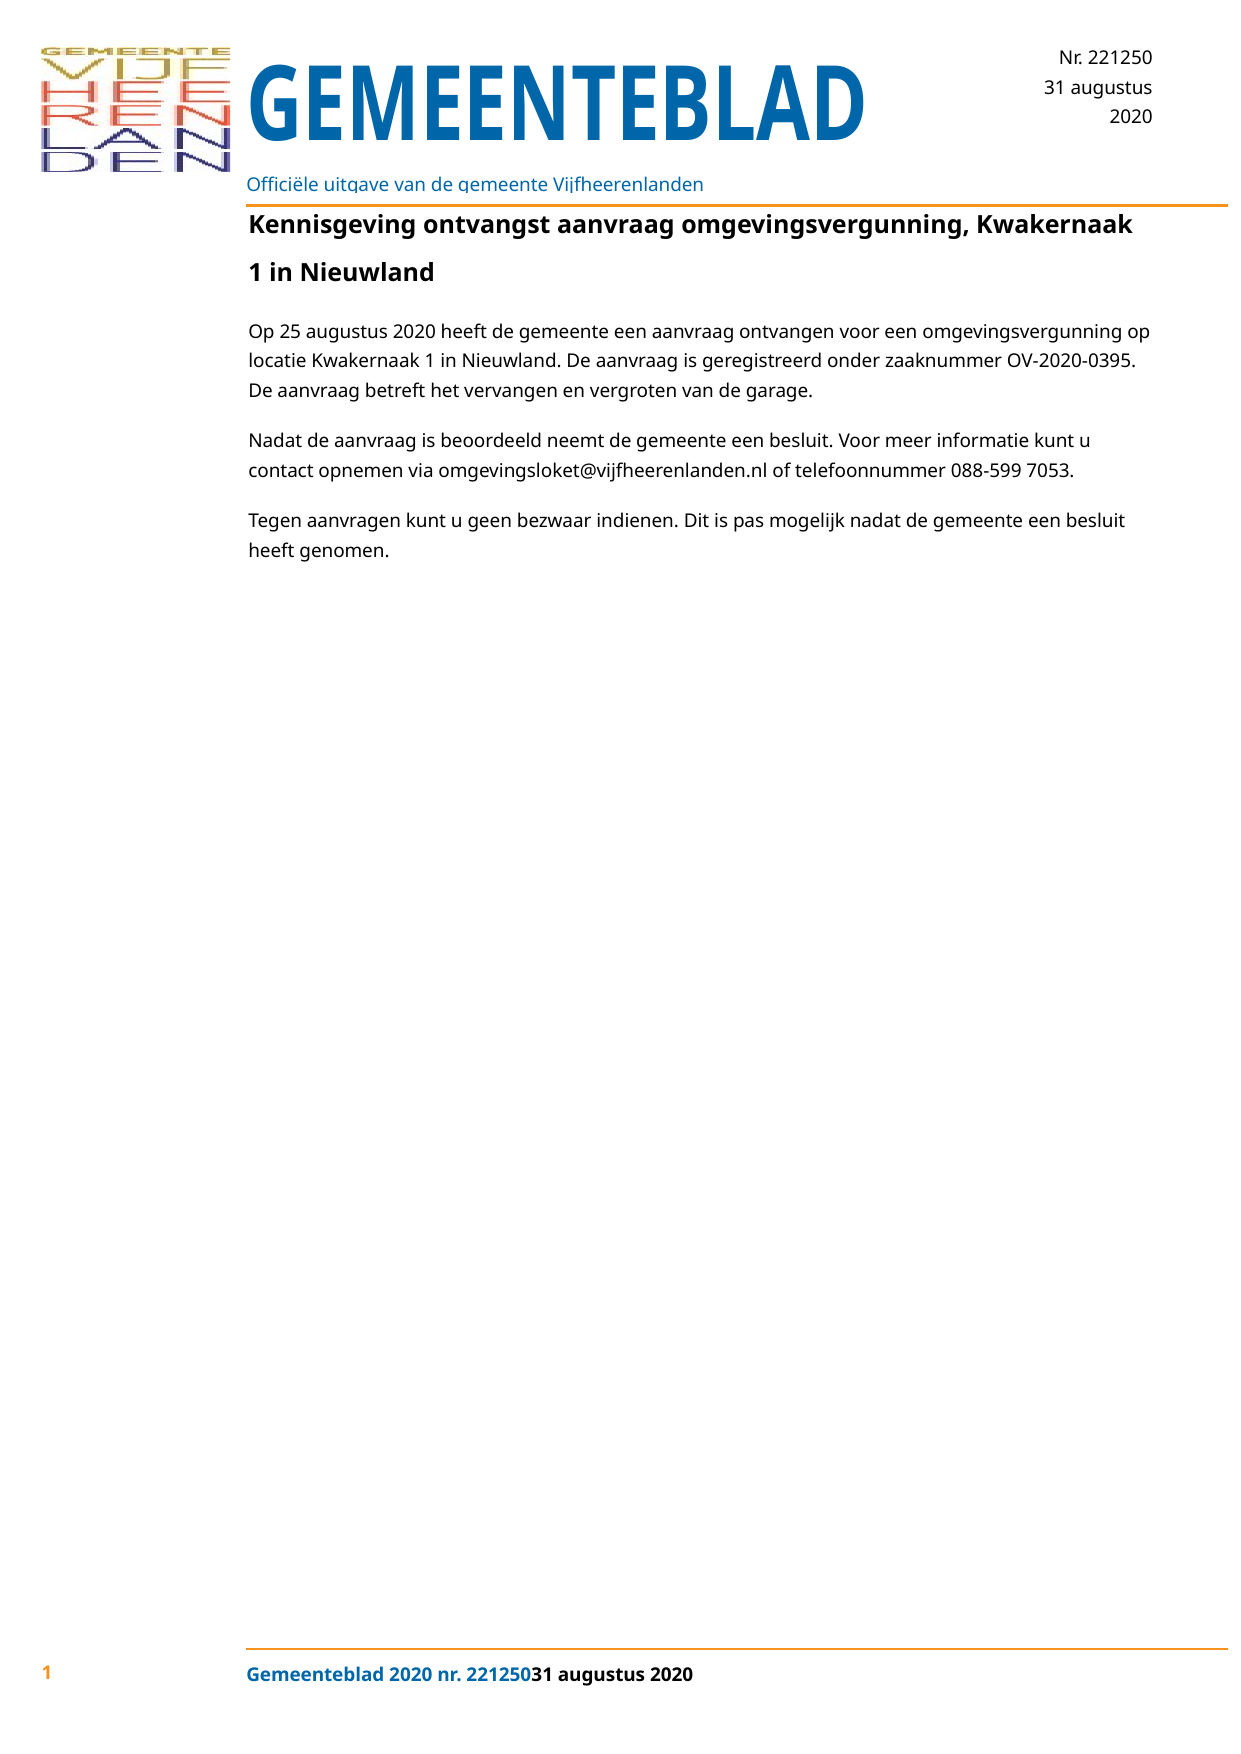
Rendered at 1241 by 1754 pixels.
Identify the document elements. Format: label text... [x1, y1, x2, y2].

text Tegen aanvragen kunt u geen bezwaar indienen. Dit is pas mogelijk nadat de gemeente een besluit heeft genomen. [248, 507, 1152, 563]
text Op 25 augustus 2020 heeft de gemeente een aanvraag ontvangen voor een omgevingsvergunning op locatie Kwakernaak 1 in Nieuwland. De aanvraag is geregistreerd onder zaaknummer OV-2020-0395. De aanvraag betreft het vervangen en vergroten van de garage. [248, 318, 1152, 403]
text Kennisgeving ontvangst aanvraag omgevingsvergunning, Kwakernaak 1 in Nieuwland [248, 207, 1152, 288]
text Nadat de aanvraag is beoordeeld neemt de gemeente een besluit. Voor meer informatie kunt u contact opnemen via omgevingsloket@vijfheerenlanden.nl of telefoonnummer 088-599 7053. [248, 427, 1152, 483]
picture [41, 47, 231, 172]
